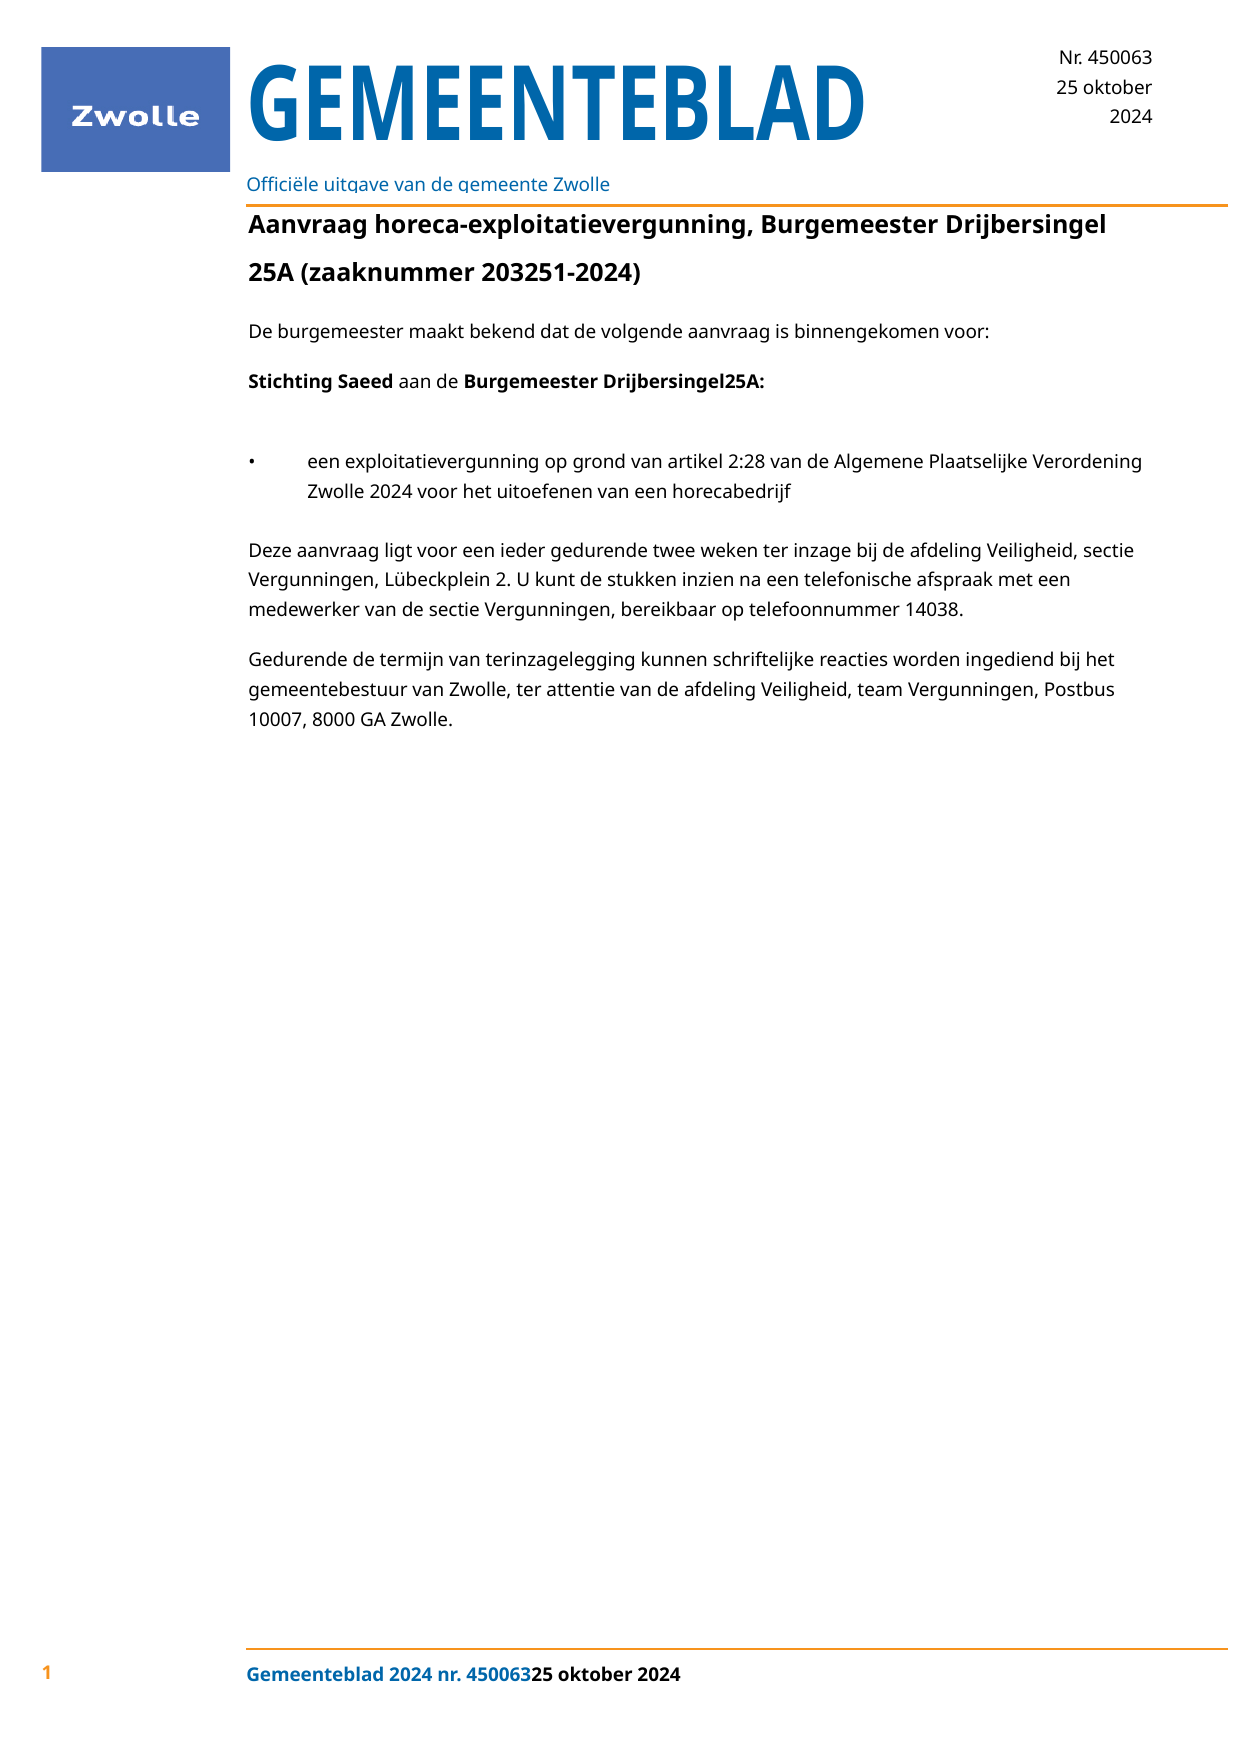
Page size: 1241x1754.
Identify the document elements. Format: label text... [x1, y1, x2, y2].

text De burgemeester maakt bekend dat de volgende aanvraag is binnengekomen voor: [248, 318, 1152, 344]
list een exploitatievergunning op grond van artikel 2:28 van de Algemene Plaatselijke Verordening Zwolle 2024 voor het uitoefenen van een horecabedrijf [248, 448, 1152, 504]
text Aanvraag horeca-exploitatievergunning, Burgemeester Drijbersingel 25A (zaaknummer 203251-2024) [248, 207, 1152, 288]
text Gedurende de termijn van terinzagelegging kunnen schriftelijke reacties worden ingediend bij het gemeentebestuur van Zwolle, ter attentie van de afdeling Veiligheid, team Vergunningen, Postbus 10007, 8000 GA Zwolle. [248, 647, 1152, 732]
picture [41, 47, 231, 172]
text Stichting Saeed aan de Burgemeester Drijbersingel25A: [248, 368, 1152, 394]
text Deze aanvraag ligt voor een ieder gedurende twee weken ter inzage bij de afdeling Veiligheid, sectie Vergunningen, Lübeckplein 2. U kunt de stukken inzien na een telefonische afspraak met een medewerker van de sectie Vergunningen, bereikbaar op telefoonnummer 14038. [248, 537, 1152, 622]
